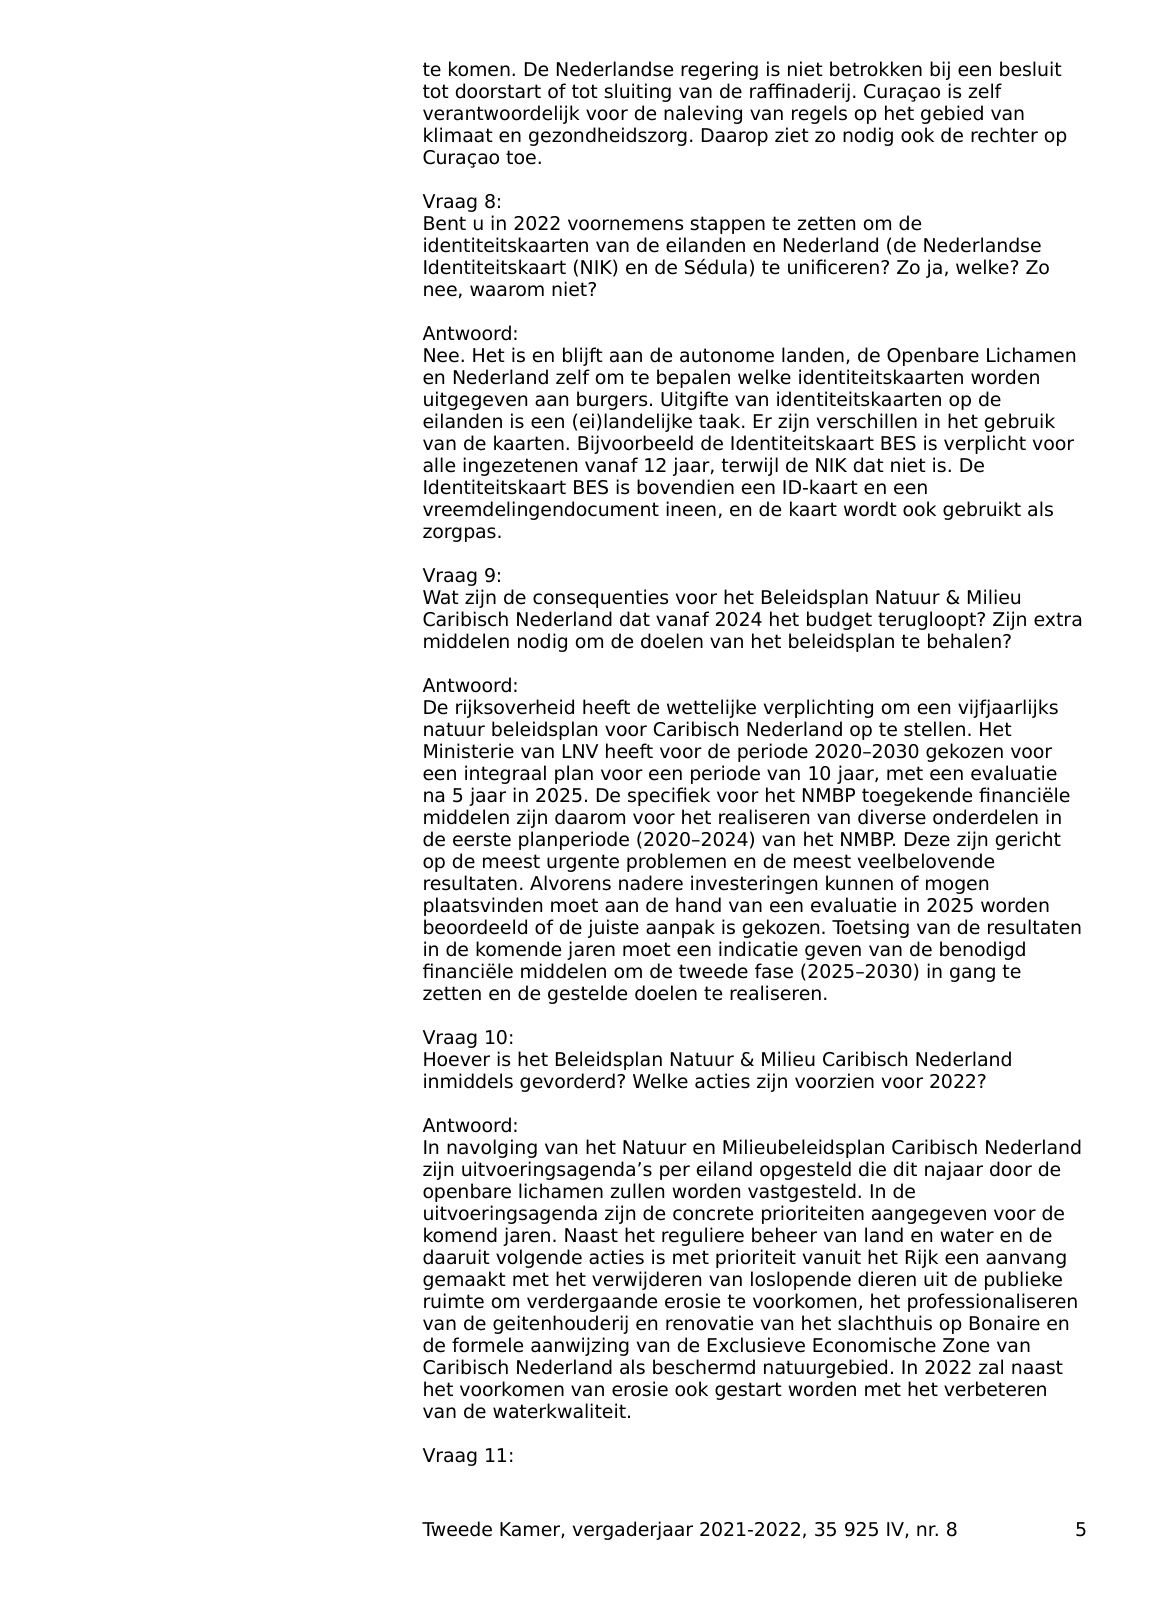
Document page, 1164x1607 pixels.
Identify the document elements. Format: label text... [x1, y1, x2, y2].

text Bent u in 2022 voornemens stappen te zetten om de identiteitskaarten van de eilanden en Nederland (de Nederlandse Identiteitskaart (NIK) en de Sédula) te unificeren? Zo ja, welke? Zo nee, waarom niet? [422, 213, 1087, 301]
text In navolging van het Natuur en Milieubeleidsplan Caribisch Nederland zijn uitvoeringsagenda’s per eiland opgesteld die dit najaar door de openbare lichamen zullen worden vastgesteld. In de uitvoeringsagenda zijn de concrete prioriteiten aangegeven voor de komend jaren. Naast het reguliere beheer van land en water en de daaruit volgende acties is met prioriteit vanuit het Rijk een aanvang gemaakt met het verwijderen van loslopende dieren uit de publieke ruimte om verdergaande erosie te voorkomen, het professionaliseren van de geitenhouderij en renovatie van het slachthuis op Bonaire en de formele aanwijzing van de Exclusieve Economische Zone van Caribisch Nederland als beschermd natuurgebied. In 2022 zal naast het voorkomen van erosie ook gestart worden met het verbeteren van de waterkwaliteit. [422, 1137, 1087, 1423]
text Vraag 8: [422, 191, 1087, 213]
text Nee. Het is en blijft aan de autonome landen, de Openbare Lichamen en Nederland zelf om te bepalen welke identiteitskaarten worden uitgegeven aan burgers. Uitgifte van identiteitskaarten op de eilanden is een (ei)landelijke taak. Er zijn verschillen in het gebruik van de kaarten. Bijvoorbeeld de Identiteitskaart BES is verplicht voor alle ingezetenen vanaf 12 jaar, terwijl de NIK dat niet is. De Identiteitskaart BES is bovendien een ID-kaart en een vreemdelingendocument ineen, en de kaart wordt ook gebruikt als zorgpas. [422, 345, 1087, 543]
text De rijksoverheid heeft de wettelijke verplichting om een vijfjaarlijks natuur beleidsplan voor Caribisch Nederland op te stellen. Het Ministerie van LNV heeft voor de periode 2020–2030 gekozen voor een integraal plan voor een periode van 10 jaar, met een evaluatie na 5 jaar in 2025. De specifiek voor het NMBP toegekende financiële middelen zijn daarom voor het realiseren van diverse onderdelen in de eerste planperiode (2020–2024) van het NMBP. Deze zijn gericht op de meest urgente problemen en de meest veelbelovende resultaten. Alvorens nadere investeringen kunnen of mogen plaatsvinden moet aan de hand van een evaluatie in 2025 worden beoordeeld of de juiste aanpak is gekozen. Toetsing van de resultaten in de komende jaren moet een indicatie geven van de benodigd financiële middelen om de tweede fase (2025–2030) in gang te zetten en de gestelde doelen te realiseren. [422, 697, 1087, 1005]
text Antwoord: [422, 323, 1087, 345]
text Antwoord: [422, 1115, 1087, 1137]
text te komen. De Nederlandse regering is niet betrokken bij een besluit tot doorstart of tot sluiting van de raffinaderij. Curaçao is zelf verantwoordelijk voor de naleving van regels op het gebied van klimaat en gezondheidszorg. Daarop ziet zo nodig ook de rechter op Curaçao toe. [422, 59, 1087, 169]
text Hoever is het Beleidsplan Natuur & Milieu Caribisch Nederland inmiddels gevorderd? Welke acties zijn voorzien voor 2022? [422, 1049, 1087, 1093]
text Vraag 11: [422, 1445, 1087, 1467]
text Vraag 10: [422, 1027, 1087, 1049]
text Vraag 9: [422, 565, 1087, 587]
text Wat zijn de consequenties voor het Beleidsplan Natuur & Milieu Caribisch Nederland dat vanaf 2024 het budget terugloopt? Zijn extra middelen nodig om de doelen van het beleidsplan te behalen? [422, 587, 1087, 653]
text Antwoord: [422, 675, 1087, 697]
